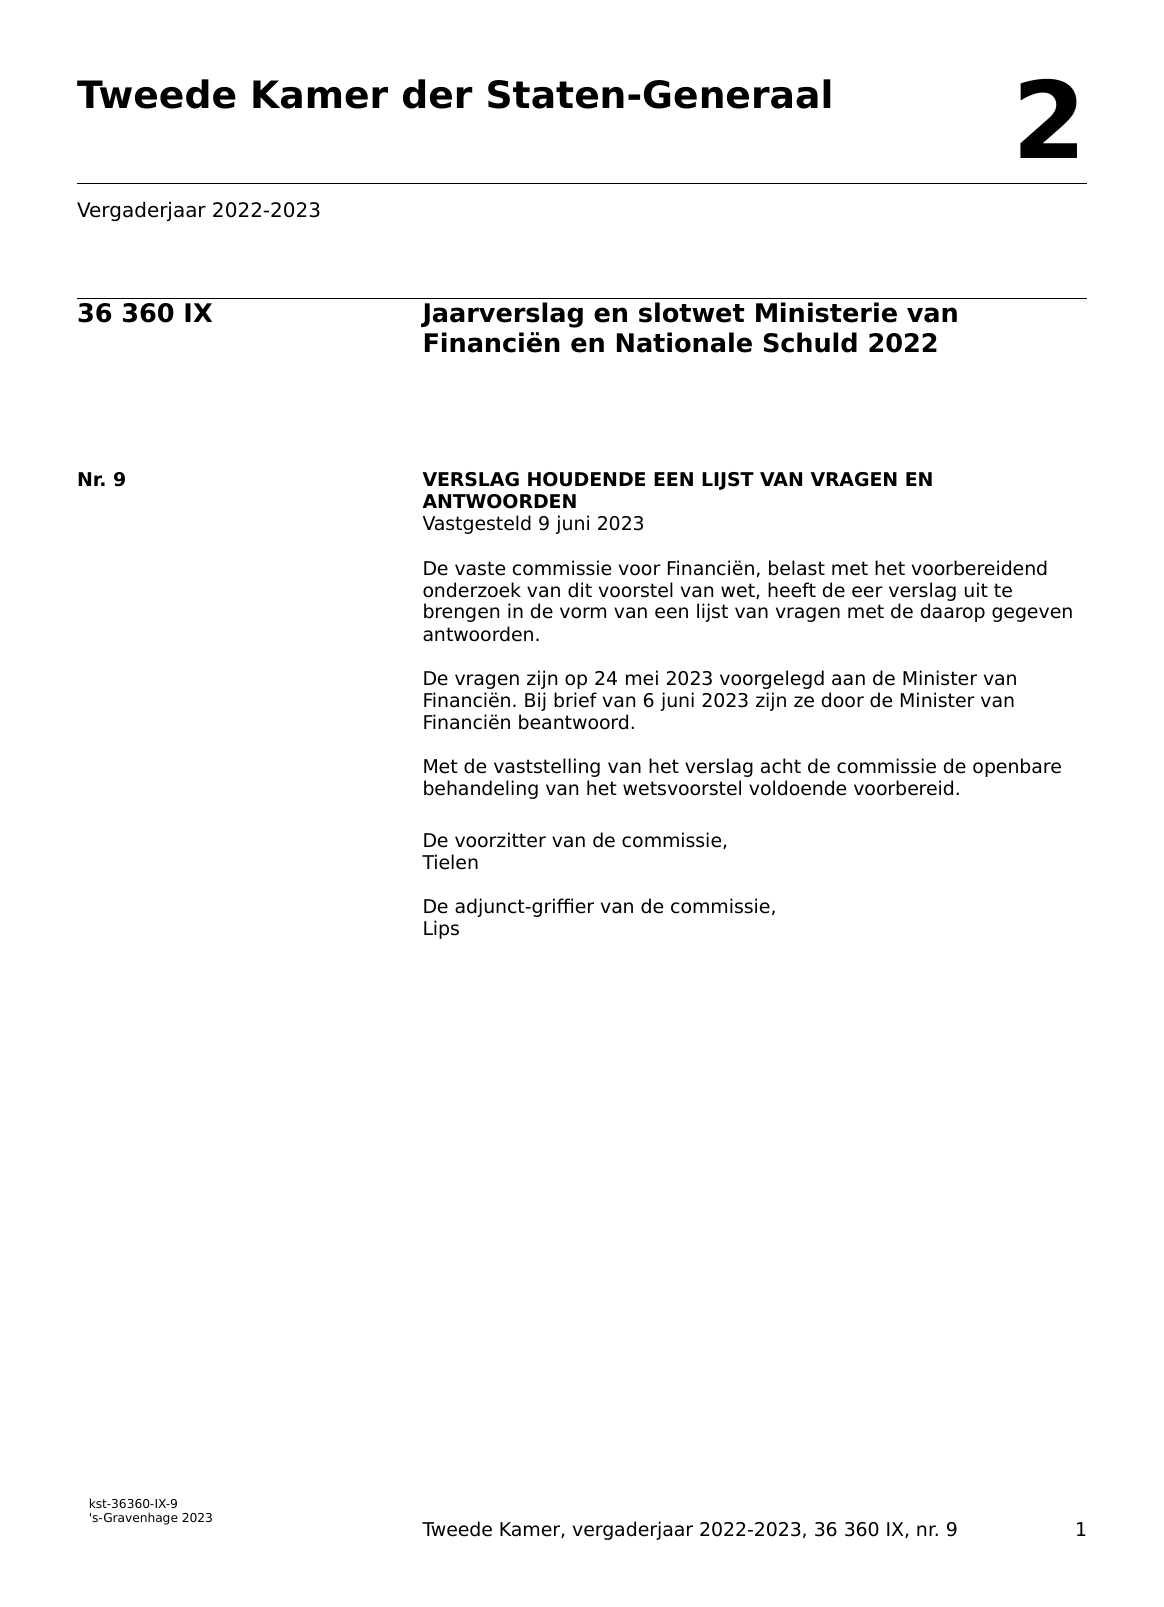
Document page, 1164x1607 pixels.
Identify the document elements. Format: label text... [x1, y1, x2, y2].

text kst-36360-IX-9 [88, 1497, 323, 1511]
table_cell Vergaderjaar 2022-2023 [77, 184, 1087, 298]
text Met de vaststelling van het verslag acht de commissie de openbare behandeling van het wetsvoorstel voldoende voorbereid. [422, 756, 1087, 800]
text De voorzitter van de commissie, Tielen [422, 830, 1087, 874]
text Vastgesteld 9 juni 2023 [422, 513, 1087, 535]
text De vaste commissie voor Financiën, belast met het voorbereidend onderzoek van dit voorstel van wet, heeft de eer verslag uit te brengen in de vorm van een lijst van vragen met de daarop gegeven antwoorden. [422, 557, 1087, 645]
subtitle 36 360 IX Jaarverslag en slotwet Ministerie van Financiën en Nationale Schuld 2022 [77, 299, 1087, 358]
subtitle Nr. 9 VERSLAG HOUDENDE EEN LIJST VAN VRAGEN EN ANTWOORDEN [77, 469, 1087, 513]
table_header Tweede Kamer der Staten-Generaal [77, 59, 886, 183]
text De adjunct-griffier van de commissie, Lips [422, 896, 1087, 940]
table_header 2 [886, 59, 1087, 183]
text De vragen zijn op 24 mei 2023 voorgelegd aan de Minister van Financiën. Bij brief van 6 juni 2023 zijn ze door de Minister van Financiën beantwoord. [422, 668, 1087, 733]
text 's-Gravenhage 2023 [88, 1511, 323, 1525]
